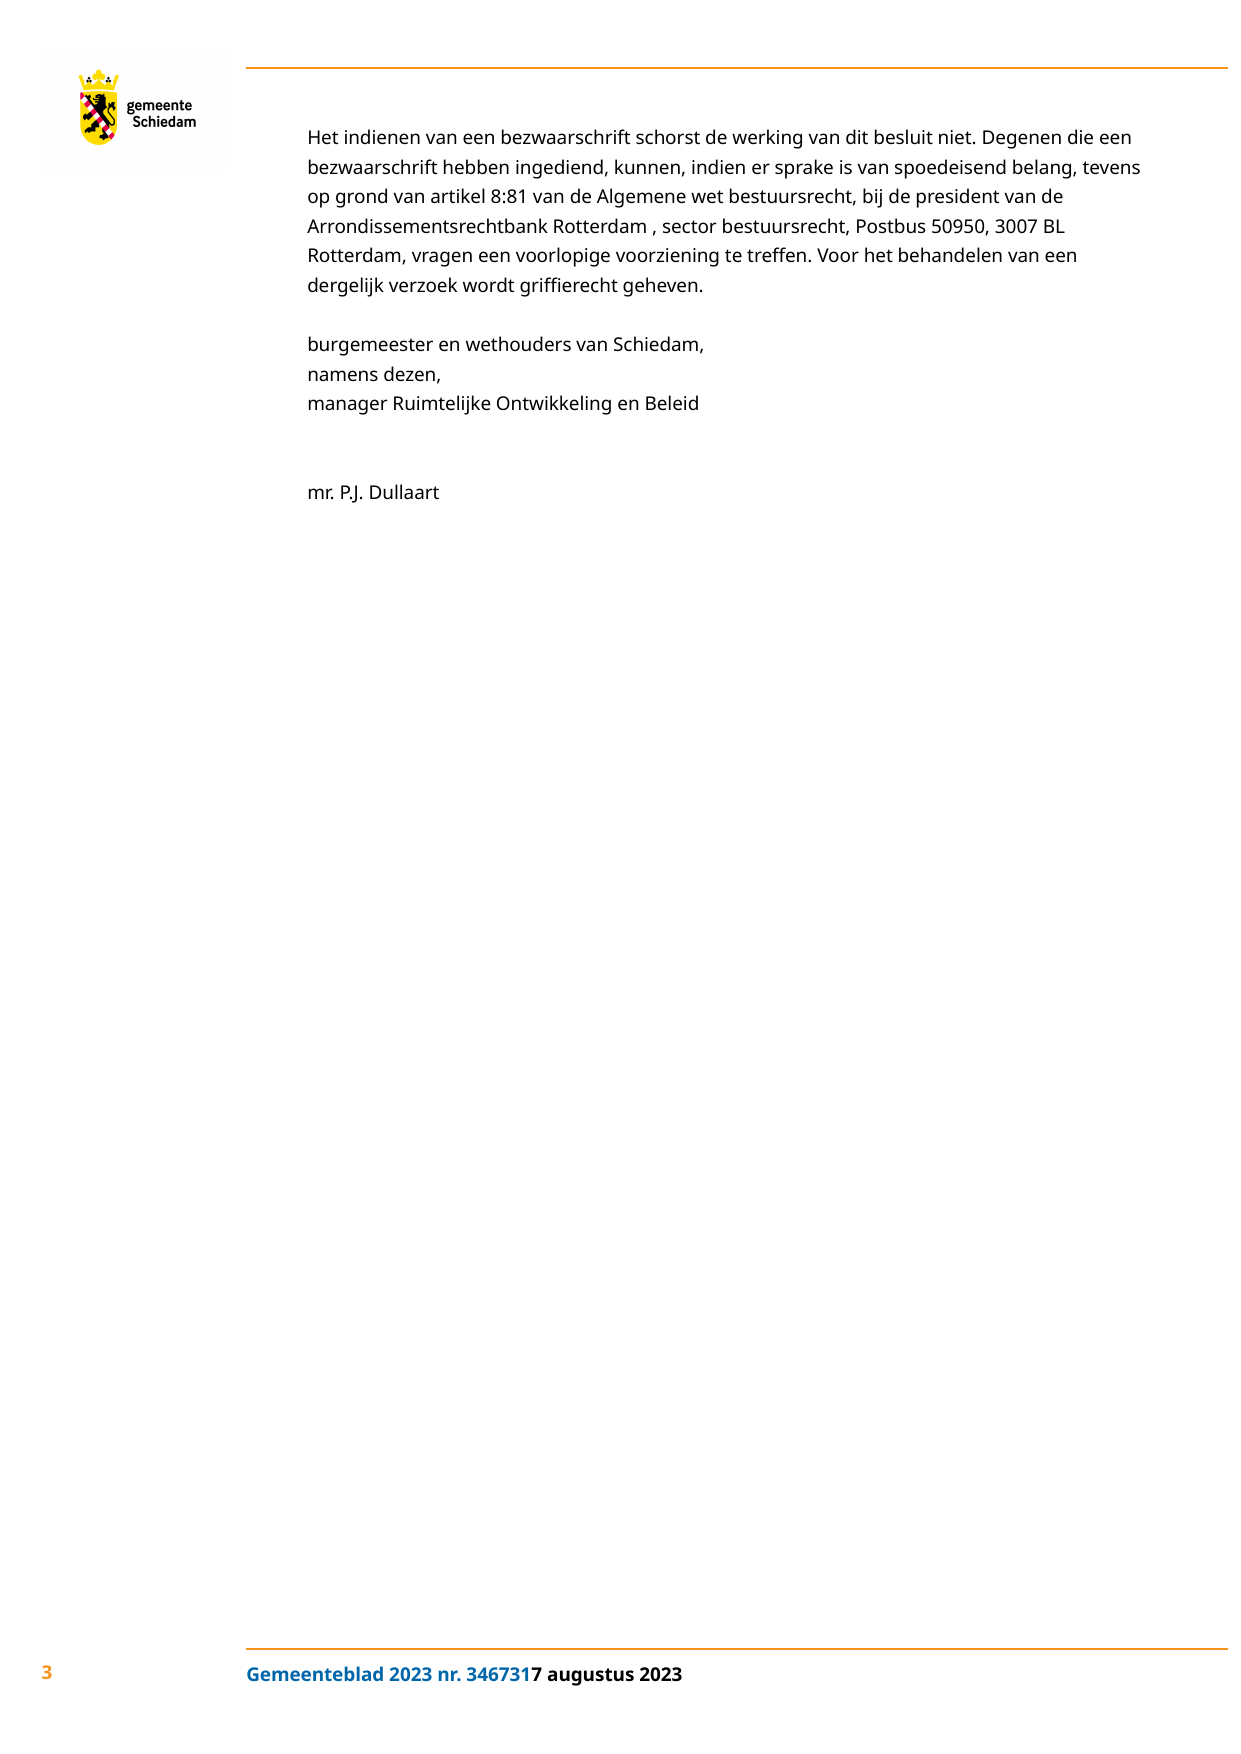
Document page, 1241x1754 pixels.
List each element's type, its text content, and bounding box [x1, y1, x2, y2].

list manager Ruimtelijke Ontwikkeling en Beleid [248, 391, 1152, 416]
list mr. P.J. Dullaart [248, 479, 1152, 505]
list namens dezen, [248, 361, 1152, 387]
list burgemeester en wethouders van Schiedam, [248, 331, 1152, 357]
list Het indienen van een bezwaarschrift schorst de werking van dit besluit niet. Degenen die een bezwaarschrift hebben ingediend, kunnen, indien er sprake is van spoedeisend belang, tevens op grond van artikel 8:81 van de Algemene wet bestuursrecht, bij de president van de Arrondissementsrechtbank Rotterdam , sector bestuursrecht, Postbus 50950, 3007 BL Rotterdam, vragen een voorlopige voorziening te treffen. Voor het behandelen van een dergelijk verzoek wordt griffierecht geheven. [248, 124, 1152, 298]
picture [41, 47, 231, 172]
